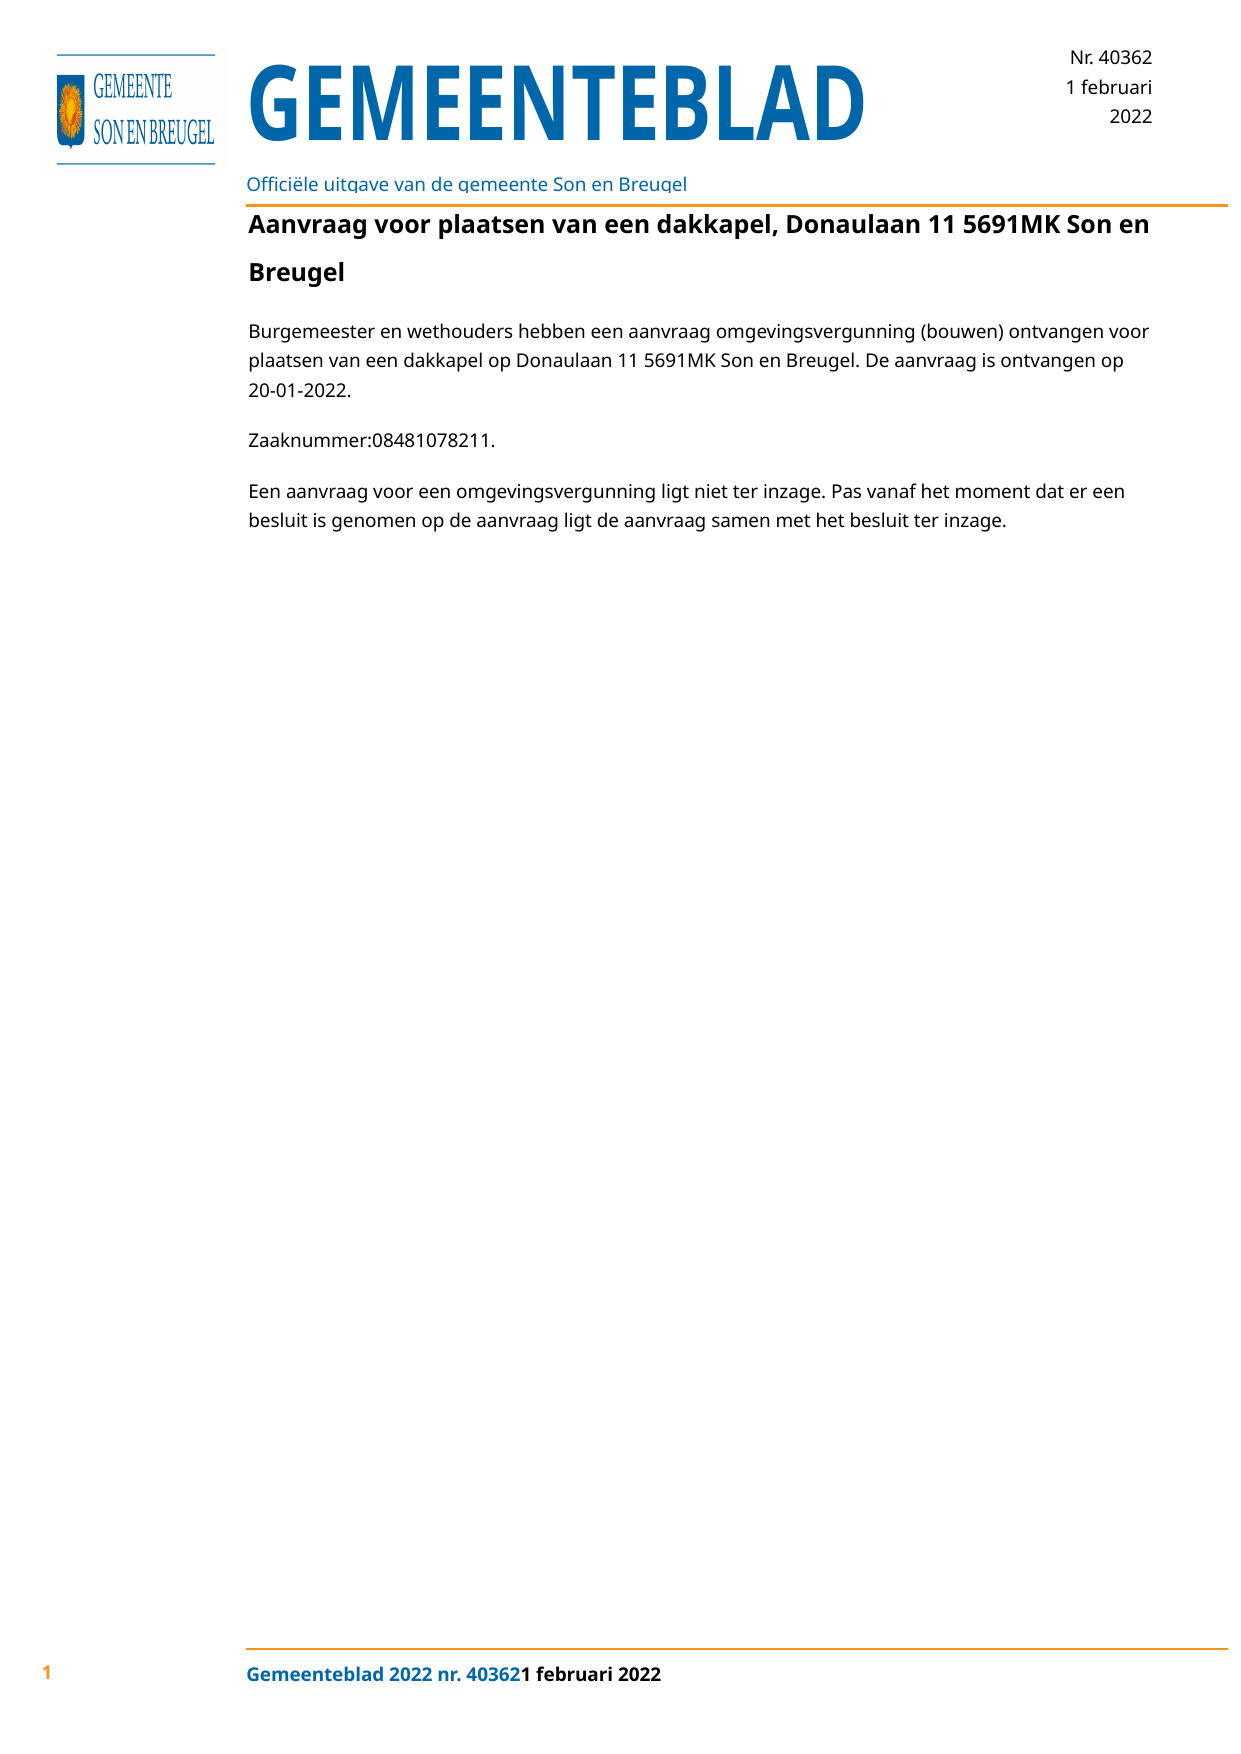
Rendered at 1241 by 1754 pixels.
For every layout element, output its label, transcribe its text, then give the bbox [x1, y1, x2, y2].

text Burgemeester en wethouders hebben een aanvraag omgevingsvergunning (bouwen) ontvangen voor plaatsen van een dakkapel op Donaulaan 11 5691MK Son en Breugel. De aanvraag is ontvangen op 20-01-2022. [248, 318, 1152, 403]
text Zaaknummer:08481078211. [248, 427, 1152, 453]
text Aanvraag voor plaatsen van een dakkapel, Donaulaan 11 5691MK Son en Breugel [248, 207, 1152, 288]
picture [41, 47, 231, 172]
text Een aanvraag voor een omgevingsvergunning ligt niet ter inzage. Pas vanaf het moment dat er een besluit is genomen op de aanvraag ligt de aanvraag samen met het besluit ter inzage. [248, 478, 1152, 533]
